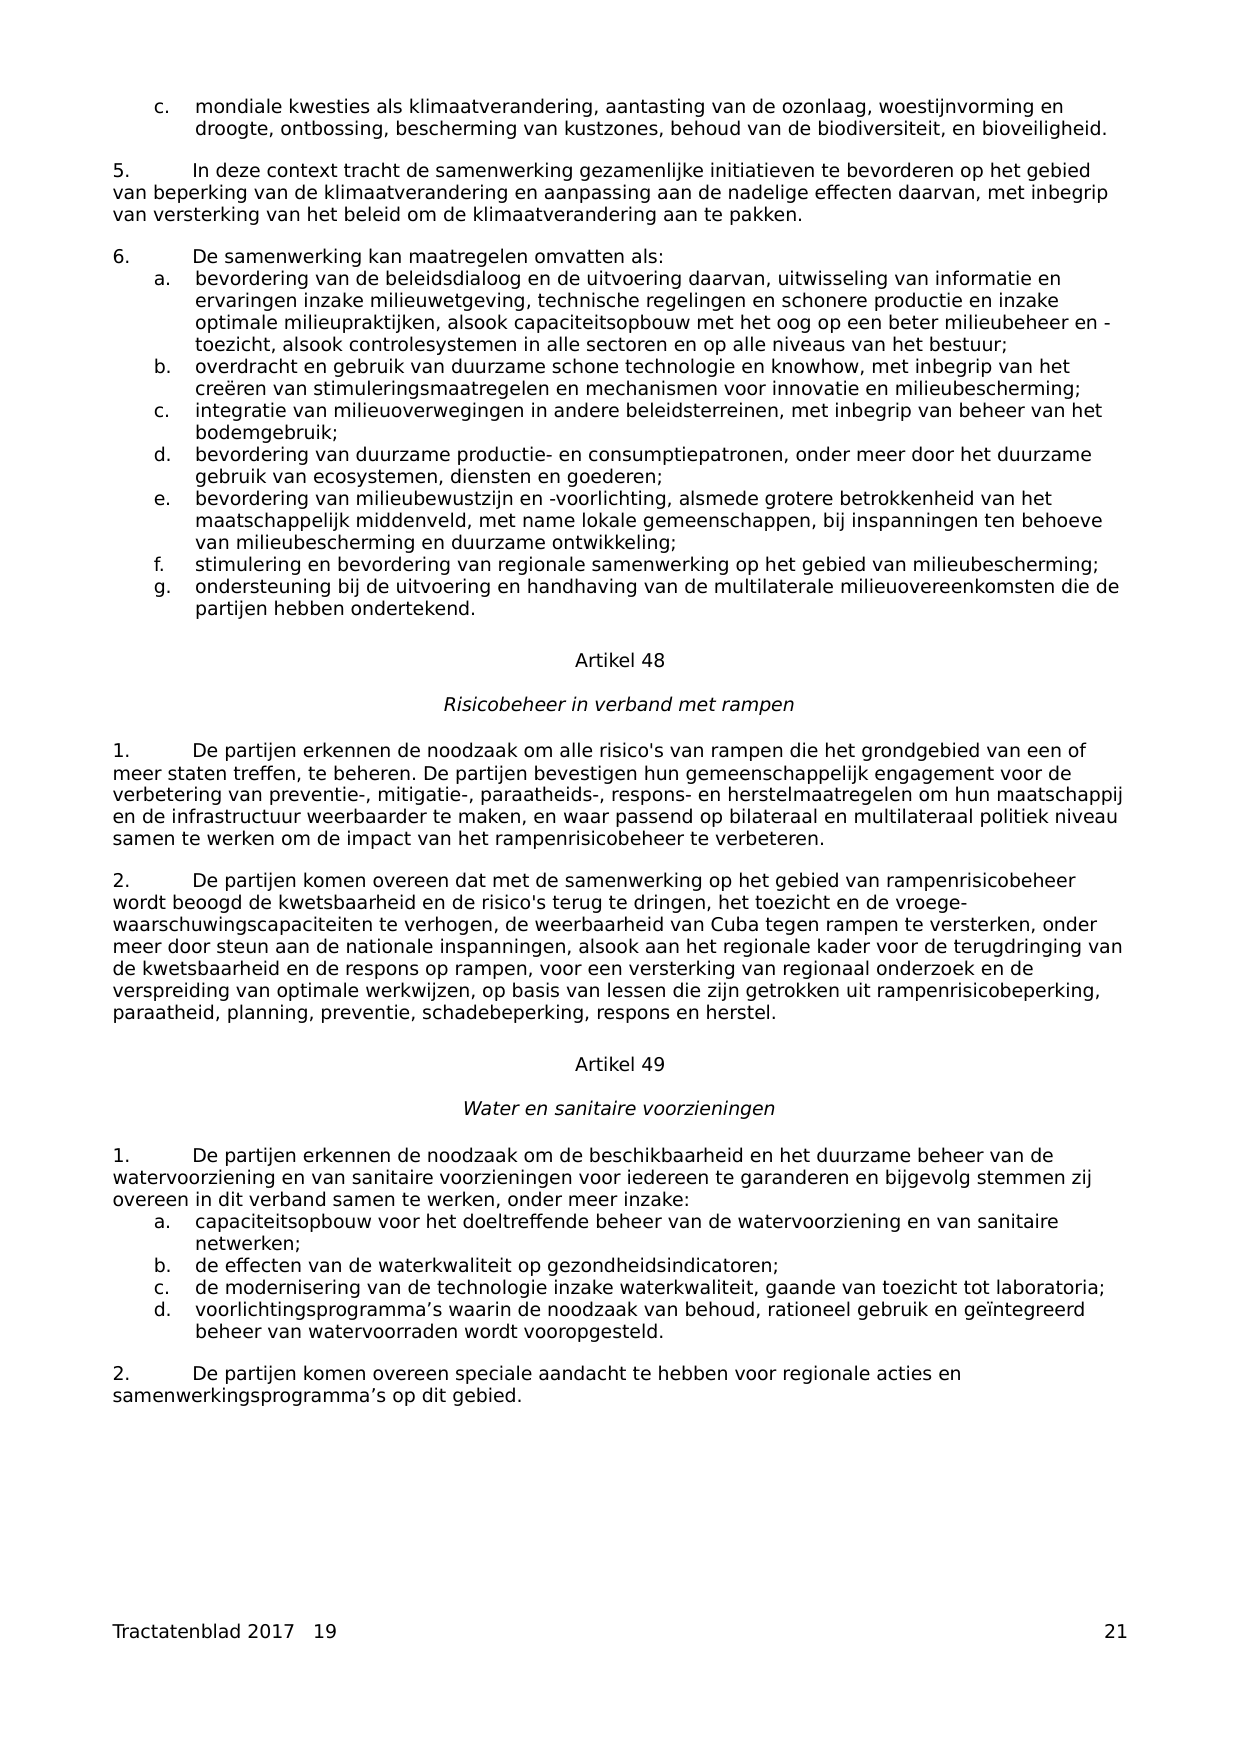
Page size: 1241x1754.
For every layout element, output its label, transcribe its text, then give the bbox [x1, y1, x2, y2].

text 2. De partijen komen overeen dat met de samenwerking op het gebied van rampenrisicobeheer wordt beoogd de kwetsbaarheid en de risico's terug te dringen, het toezicht en de vroege-waarschuwingscapaciteiten te verhogen, de weerbaarheid van Cuba tegen rampen te versterken, onder meer door steun aan de nationale inspanningen, alsook aan het regionale kader voor de terugdringing van de kwetsbaarheid en de respons op rampen, voor een versterking van regionaal onderzoek en de verspreiding van optimale werkwijzen, op basis van lessen die zijn getrokken uit rampenrisicobeperking, paraatheid, planning, preventie, schadebeperking, respons en herstel. [112, 870, 1128, 1024]
text a. bevordering van de beleidsdialoog en de uitvoering daarvan, uitwisseling van informatie en ervaringen inzake milieuwetgeving, technische regelingen en schonere productie en inzake optimale milieupraktijken, alsook capaciteitsopbouw met het oog op een beter milieubeheer en -toezicht, alsook controlesystemen in alle sectoren en op alle niveaus van het bestuur; [153, 268, 1128, 356]
subtitle Artikel 48 Risicobeheer in verband met rampen [112, 649, 1128, 715]
text 5. In deze context tracht de samenwerking gezamenlijke initiatieven te bevorderen op het gebied van beperking van de klimaatverandering en aanpassing aan de nadelige effecten daarvan, met inbegrip van versterking van het beleid om de klimaatverandering aan te pakken. [112, 160, 1128, 226]
text 6. De samenwerking kan maatregelen omvatten als: [112, 246, 1128, 268]
text 2. De partijen komen overeen speciale aandacht te hebben voor regionale acties en samenwerkingsprogramma’s op dit gebied. [112, 1363, 1128, 1407]
text b. overdracht en gebruik van duurzame schone technologie en knowhow, met inbegrip van het creëren van stimuleringsmaatregelen en mechanismen voor innovatie en milieubescherming; [153, 356, 1128, 400]
text f. stimulering en bevordering van regionale samenwerking op het gebied van milieubescherming; [153, 553, 1128, 576]
text d. bevordering van duurzame productie- en consumptiepatronen, onder meer door het duurzame gebruik van ecosystemen, diensten en goederen; [153, 444, 1128, 488]
text e. bevordering van milieubewustzijn en -voorlichting, alsmede grotere betrokkenheid van het maatschappelijk middenveld, met name lokale gemeenschappen, bij inspanningen ten behoeve van milieubescherming en duurzame ontwikkeling; [153, 488, 1128, 553]
text 1. De partijen erkennen de noodzaak om alle risico's van rampen die het grondgebied van een of meer staten treffen, te beheren. De partijen bevestigen hun gemeenschappelijk engagement voor de verbetering van preventie-, mitigatie-, paraatheids-, respons- en herstelmaatregelen om hun maatschappij en de infrastructuur weerbaarder te maken, en waar passend op bilateraal en multilateraal politiek niveau samen te werken om de impact van het rampenrisicobeheer te verbeteren. [112, 740, 1128, 850]
text d. voorlichtingsprogramma’s waarin de noodzaak van behoud, rationeel gebruik en geïntegreerd beheer van watervoorraden wordt vooropgesteld. [153, 1299, 1128, 1343]
text c. de modernisering van de technologie inzake waterkwaliteit, gaande van toezicht tot laboratoria; [153, 1277, 1128, 1299]
text c. integratie van milieuoverwegingen in andere beleidsterreinen, met inbegrip van beheer van het bodemgebruik; [153, 400, 1128, 444]
subtitle Artikel 49 Water en sanitaire voorzieningen [112, 1054, 1128, 1120]
text 1. De partijen erkennen de noodzaak om de beschikbaarheid en het duurzame beheer van de watervoorziening en van sanitaire voorzieningen voor iedereen te garanderen en bijgevolg stemmen zij overeen in dit verband samen te werken, onder meer inzake: [112, 1145, 1128, 1211]
text a. capaciteitsopbouw voor het doeltreffende beheer van de watervoorziening en van sanitaire netwerken; [153, 1211, 1128, 1255]
text g. ondersteuning bij de uitvoering en handhaving van de multilaterale milieuovereenkomsten die de partijen hebben ondertekend. [153, 576, 1128, 619]
text c. mondiale kwesties als klimaatverandering, aantasting van de ozonlaag, woestijnvorming en droogte, ontbossing, bescherming van kustzones, behoud van de biodiversiteit, en bioveiligheid. [153, 96, 1128, 140]
text b. de effecten van de waterkwaliteit op gezondheidsindicatoren; [153, 1255, 1128, 1277]
